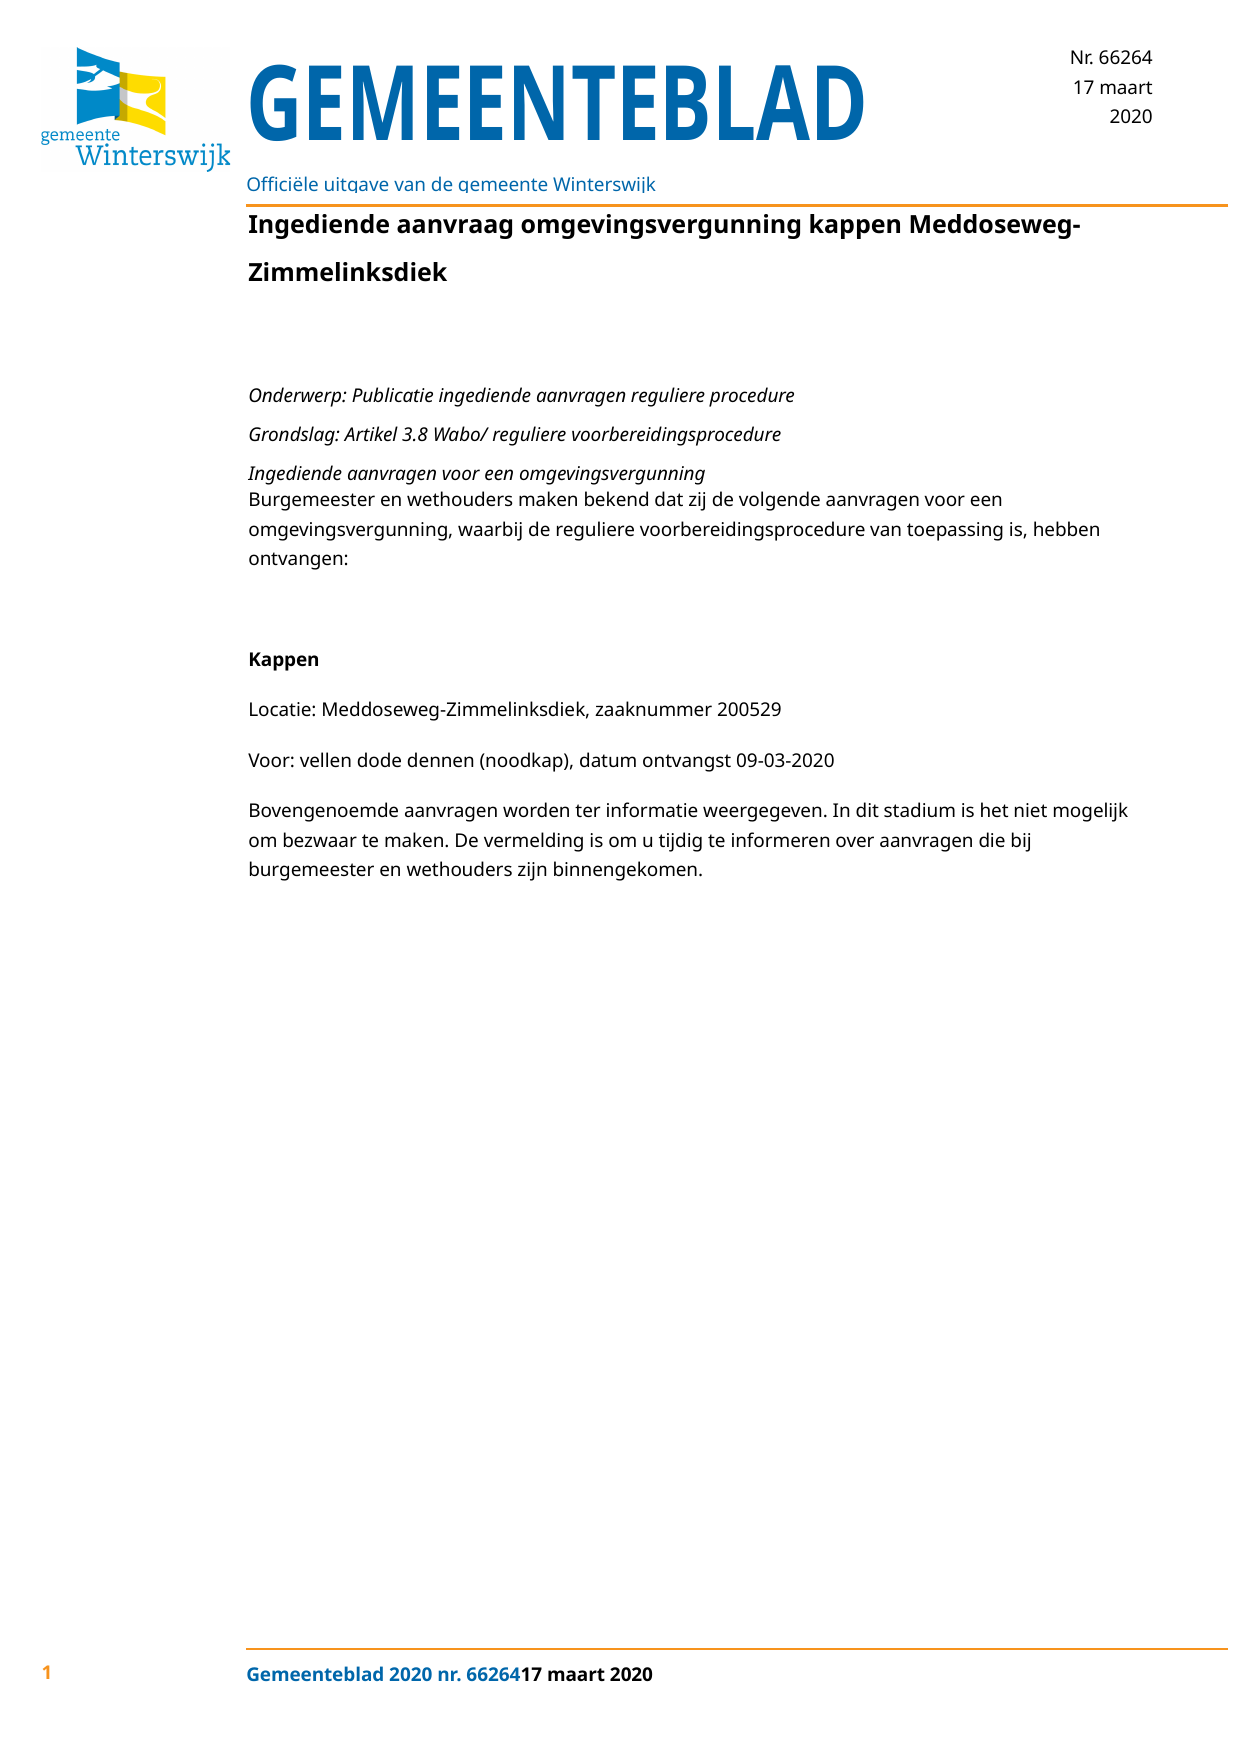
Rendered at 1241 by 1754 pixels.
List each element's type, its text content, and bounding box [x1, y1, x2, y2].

text Bovengenoemde aanvragen worden ter informatie weergegeven. In dit stadium is het niet mogelijk om bezwaar te maken. De vermelding is om u tijdig te informeren over aanvragen die bij burgemeester en wethouders zijn binnengekomen. [248, 797, 1152, 882]
text Ingediende aanvraag omgevingsvergunning kappen Meddoseweg-Zimmelinksdiek [248, 207, 1152, 288]
text Onderwerp: Publicatie ingediende aanvragen reguliere procedure [248, 382, 1152, 408]
picture [41, 47, 231, 172]
picture [225, 153, 231, 162]
text Ingediende aanvragen voor een omgevingsvergunning [248, 460, 1152, 486]
text Locatie: Meddoseweg-Zimmelinksdiek, zaaknummer 200529 [248, 697, 1152, 722]
text Grondslag: Artikel 3.8 Wabo/ reguliere voorbereidingsprocedure [248, 421, 1152, 447]
text Burgemeester en wethouders maken bekend dat zij de volgende aanvragen voor een omgevingsvergunning, waarbij de reguliere voorbereidingsprocedure van toepassing is, hebben ontvangen: [248, 486, 1152, 571]
text Voor: vellen dode dennen (noodkap), datum ontvangst 09-03-2020 [248, 747, 1152, 773]
text Kappen [248, 646, 1152, 672]
